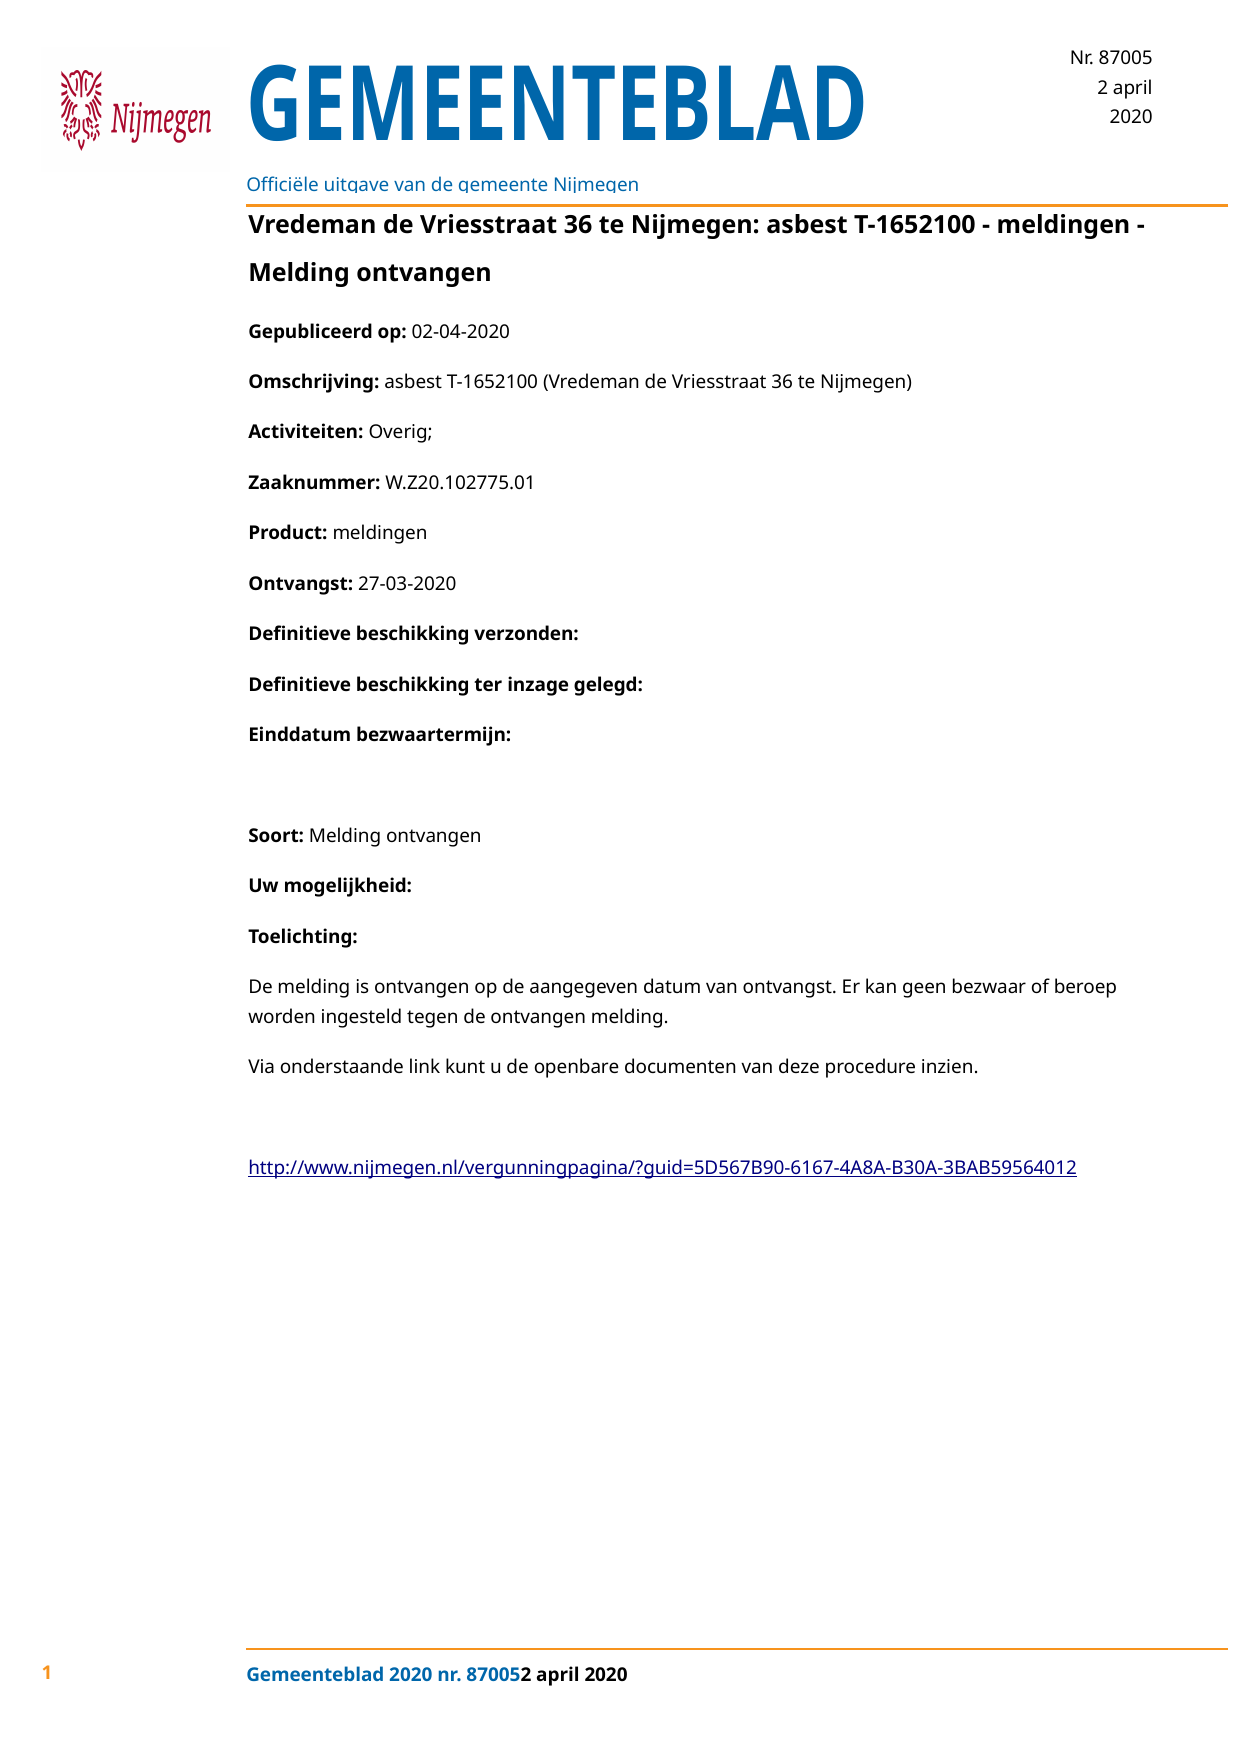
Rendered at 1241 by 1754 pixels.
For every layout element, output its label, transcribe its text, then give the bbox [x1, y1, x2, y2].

text Activiteiten: Overig; [248, 419, 1152, 444]
text Zaaknummer: W.Z20.102775.01 [248, 469, 1152, 495]
text Vredeman de Vriesstraat 36 te Nijmegen: asbest T-1652100 - meldingen - Melding ontvangen [248, 207, 1152, 288]
text Product: meldingen [248, 519, 1152, 545]
picture [41, 47, 231, 172]
text Soort: Melding ontvangen [248, 822, 1152, 848]
text Omschrijving: asbest T-1652100 (Vredeman de Vriesstraat 36 te Nijmegen) [248, 368, 1152, 394]
text Ontvangst: 27-03-2020 [248, 570, 1152, 596]
text Definitieve beschikking verzonden: [248, 620, 1152, 646]
text Via onderstaande link kunt u de openbare documenten van deze procedure inzien. [248, 1053, 1152, 1079]
text Definitieve beschikking ter inzage gelegd: [248, 671, 1152, 697]
text Toelichting: [248, 923, 1152, 949]
text Einddatum bezwaartermijn: [248, 721, 1152, 747]
text Gepubliceerd op: 02-04-2020 [248, 318, 1152, 344]
text Uw mogelijkheid: [248, 872, 1152, 898]
text De melding is ontvangen op de aangegeven datum van ontvangst. Er kan geen bezwaar of beroep worden ingesteld tegen de ontvangen melding. [248, 973, 1152, 1029]
text http://www.nijmegen.nl/vergunningpagina/?guid=5D567B90-6167-4A8A-B30A-3BAB59564012 [248, 1154, 1152, 1180]
